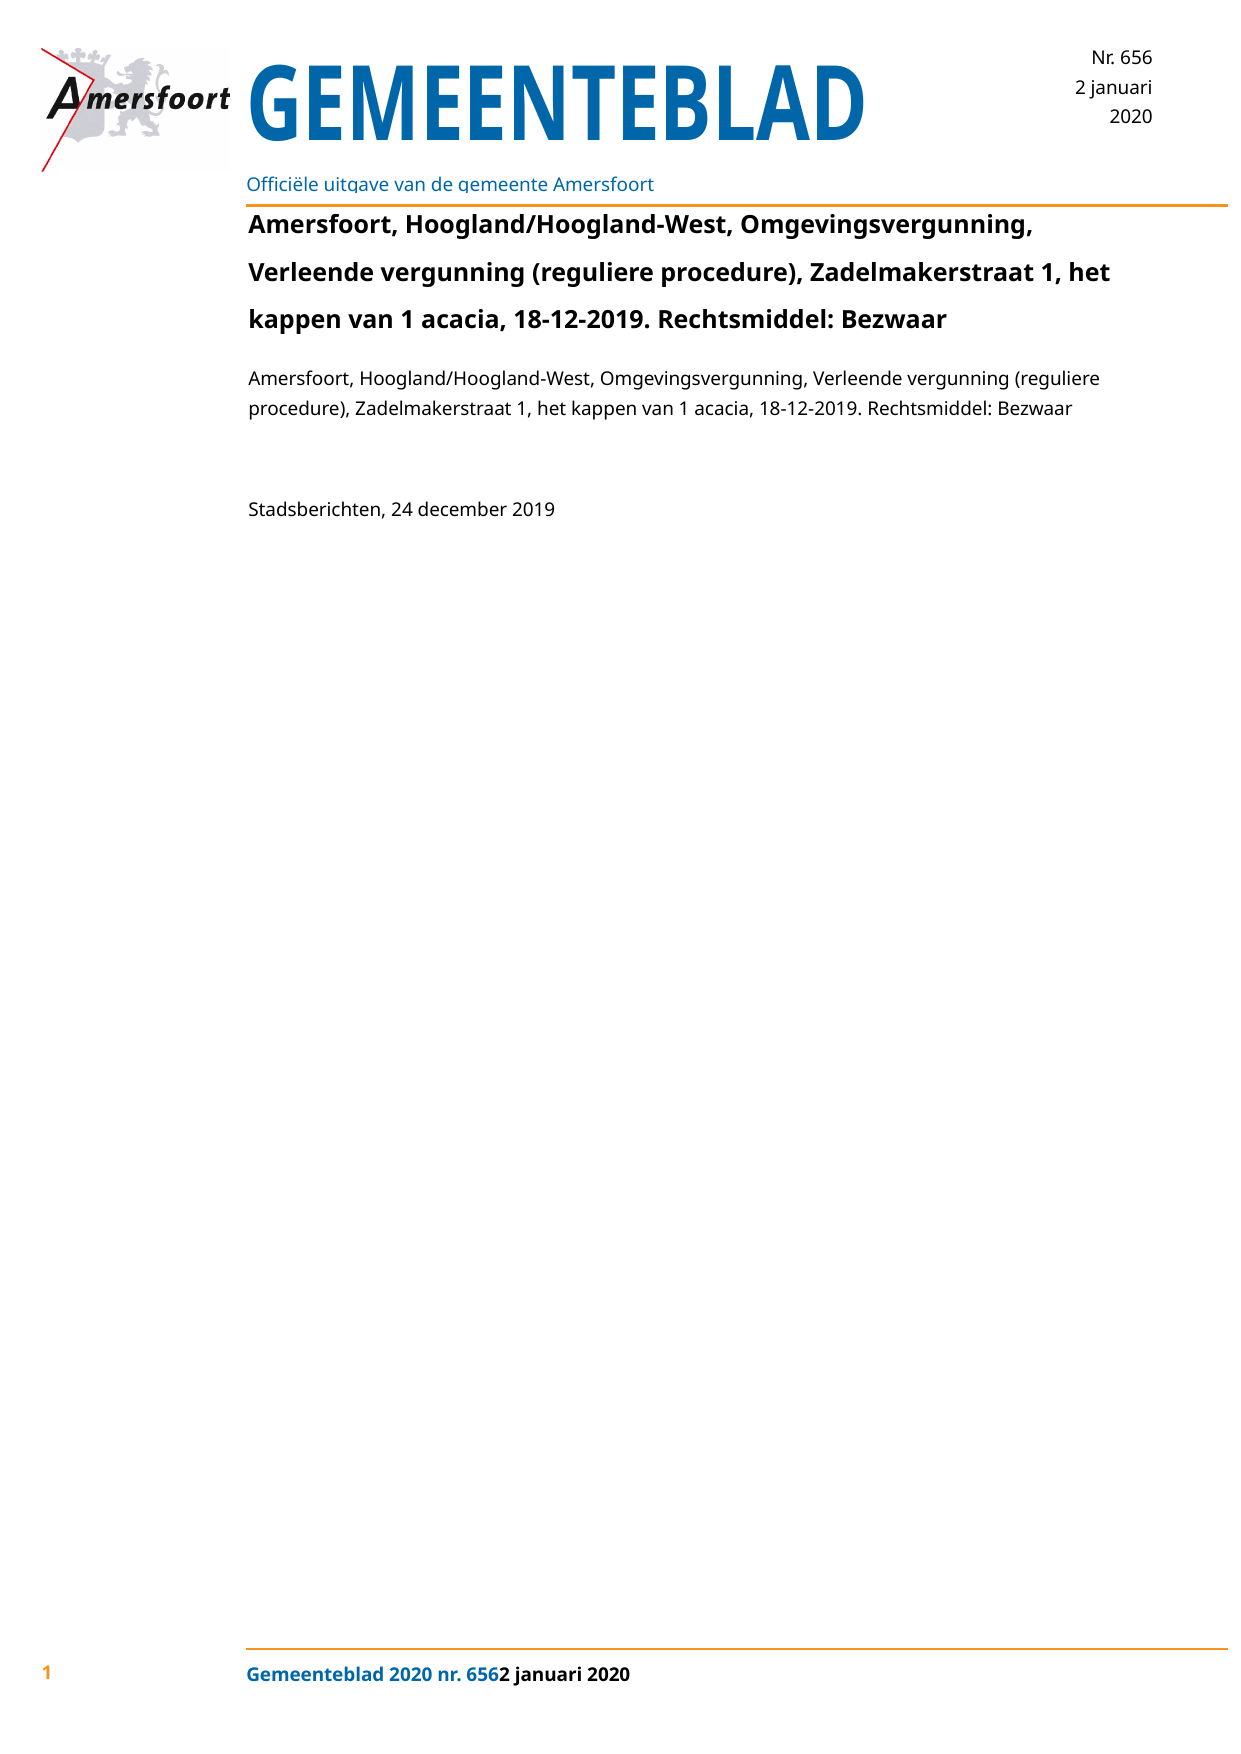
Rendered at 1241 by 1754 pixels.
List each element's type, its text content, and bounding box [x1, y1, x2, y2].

picture [41, 47, 231, 172]
text Stadsberichten, 24 december 2019 [248, 496, 1152, 522]
text Amersfoort, Hoogland/Hoogland-West, Omgevingsvergunning, Verleende vergunning (reguliere procedure), Zadelmakerstraat 1, het kappen van 1 acacia, 18-12-2019. Rechtsmiddel: Bezwaar [248, 207, 1152, 336]
text Amersfoort, Hoogland/Hoogland-West, Omgevingsvergunning, Verleende vergunning (reguliere procedure), Zadelmakerstraat 1, het kappen van 1 acacia, 18-12-2019. Rechtsmiddel: Bezwaar [248, 366, 1152, 421]
